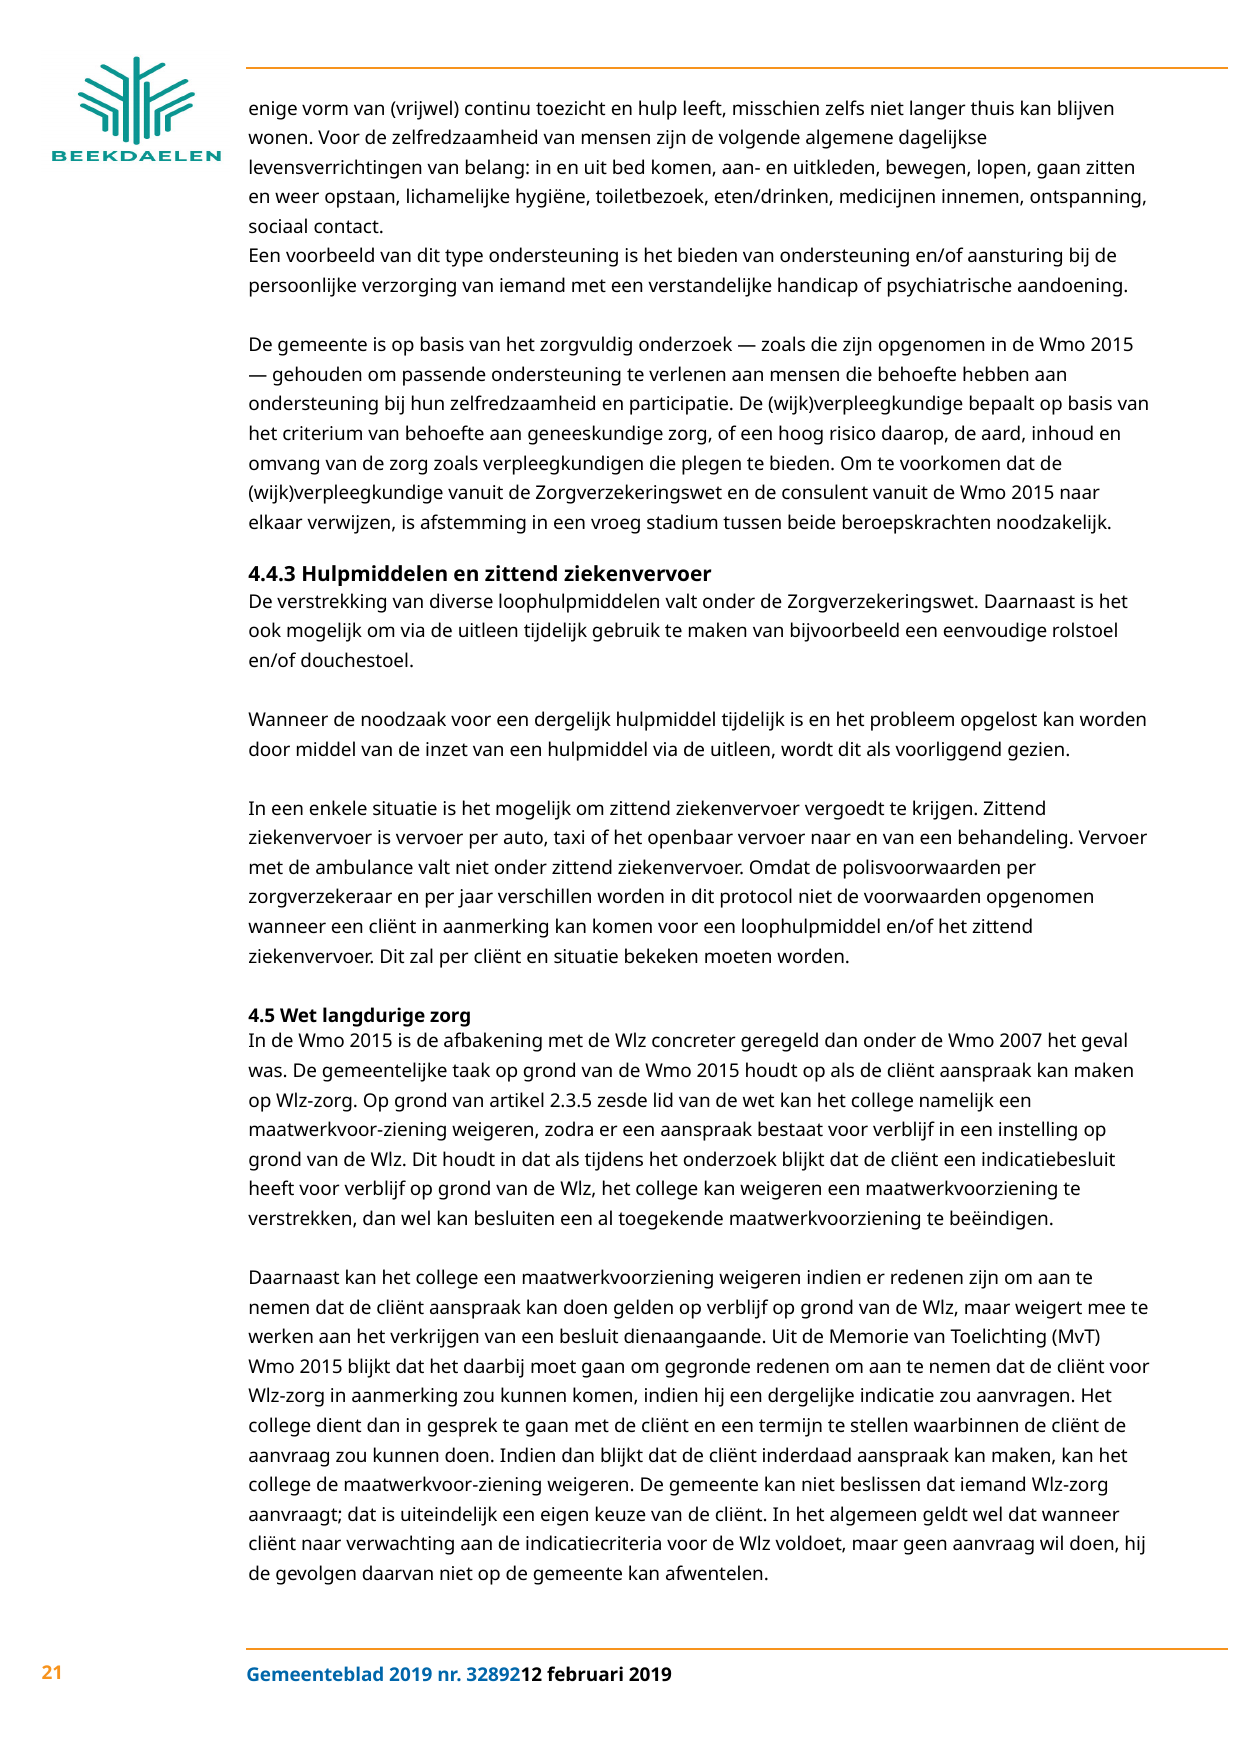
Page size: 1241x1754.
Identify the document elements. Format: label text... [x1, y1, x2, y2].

text In de Wmo 2015 is de afbakening met de Wlz concreter geregeld dan onder de Wmo 2007 het geval was. De gemeentelijke taak op grond van de Wmo 2015 houdt op als de cliënt aanspraak kan maken op Wlz-zorg. Op grond van artikel 2.3.5 zesde lid van de wet kan het college namelijk een maatwerkvoor-ziening weigeren, zodra er een aanspraak bestaat voor verblijf in een instelling op grond van de Wlz. Dit houdt in dat als tijdens het onderzoek blijkt dat de cliënt een indicatiebesluit heeft voor verblijf op grond van de Wlz, het college kan weigeren een maatwerkvoorziening te verstrekken, dan wel kan besluiten een al toegekende maatwerkvoorziening te beëindigen. [248, 1028, 1152, 1231]
text Een voorbeeld van dit type ondersteuning is het bieden van ondersteuning en/of aansturing bij de persoonlijke verzorging van iemand met een verstandelijke handicap of psychiatrische aandoening. [248, 243, 1152, 298]
text 4.5 Wet langdurige zorg [248, 1002, 1152, 1028]
text Wanneer de noodzaak voor een dergelijk hulpmiddel tijdelijk is en het probleem opgelost kan worden door middel van de inzet van een hulpmiddel via de uitleen, wordt dit als voorliggend gezien. [248, 706, 1152, 761]
picture [41, 47, 231, 172]
text Daarnaast kan het college een maatwerkvoorziening weigeren indien er redenen zijn om aan te nemen dat de cliënt aanspraak kan doen gelden op verblijf op grond van de Wlz, maar weigert mee te werken aan het verkrijgen van een besluit dienaangaande. Uit de Memorie van Toelichting (MvT) Wmo 2015 blijkt dat het daarbij moet gaan om gegronde redenen om aan te nemen dat de cliënt voor Wlz-zorg in aanmerking zou kunnen komen, indien hij een dergelijke indicatie zou aanvragen. Het college dient dan in gesprek te gaan met de cliënt en een termijn te stellen waarbinnen de cliënt de aanvraag zou kunnen doen. Indien dan blijkt dat de cliënt inderdaad aanspraak kan maken, kan het college de maatwerkvoor-ziening weigeren. De gemeente kan niet beslissen dat iemand Wlz-zorg aanvraagt; dat is uiteindelijk een eigen keuze van de cliënt. In het algemeen geldt wel dat wanneer cliënt naar verwachting aan de indicatiecriteria voor de Wlz voldoet, maar geen aanvraag wil doen, hij de gevolgen daarvan niet op de gemeente kan afwentelen. [248, 1264, 1152, 1586]
text enige vorm van (vrijwel) continu toezicht en hulp leeft, misschien zelfs niet langer thuis kan blijven wonen. Voor de zelfredzaamheid van mensen zijn de volgende algemene dagelijkse levensverrichtingen van belang: in en uit bed komen, aan- en uitkleden, bewegen, lopen, gaan zitten en weer opstaan, lichamelijke hygiëne, toiletbezoek, eten/drinken, medicijnen innemen, ontspanning, sociaal contact. [248, 95, 1152, 239]
text De gemeente is op basis van het zorgvuldig onderzoek — zoals die zijn opgenomen in de Wmo 2015 — gehouden om passende ondersteuning te verlenen aan mensen die behoefte hebben aan ondersteuning bij hun zelfredzaamheid en participatie. De (wijk)verpleegkundige bepaalt op basis van het criterium van behoefte aan geneeskundige zorg, of een hoog risico daarop, de aard, inhoud en omvang van de zorg zoals verpleegkundigen die plegen te bieden. Om te voorkomen dat de (wijk)verpleegkundige vanuit de Zorgverzekeringswet en de consulent vanuit de Wmo 2015 naar elkaar verwijzen, is afstemming in een vroeg stadium tussen beide beroepskrachten noodzakelijk. [248, 331, 1152, 535]
text 4.4.3 Hulpmiddelen en zittend ziekenvervoer [248, 559, 1152, 588]
text In een enkele situatie is het mogelijk om zittend ziekenvervoer vergoedt te krijgen. Zittend ziekenvervoer is vervoer per auto, taxi of het openbaar vervoer naar en van een behandeling. Vervoer met de ambulance valt niet onder zittend ziekenvervoer. Omdat de polisvoorwaarden per zorgverzekeraar en per jaar verschillen worden in dit protocol niet de voorwaarden opgenomen wanneer een cliënt in aanmerking kan komen voor een loophulpmiddel en/of het zittend ziekenvervoer. Dit zal per cliënt en situatie bekeken moeten worden. [248, 795, 1152, 968]
text De verstrekking van diverse loophulpmiddelen valt onder de Zorgverzekeringswet. Daarnaast is het ook mogelijk om via de uitleen tijdelijk gebruik te maken van bijvoorbeeld een eenvoudige rolstoel en/of douchestoel. [248, 588, 1152, 673]
